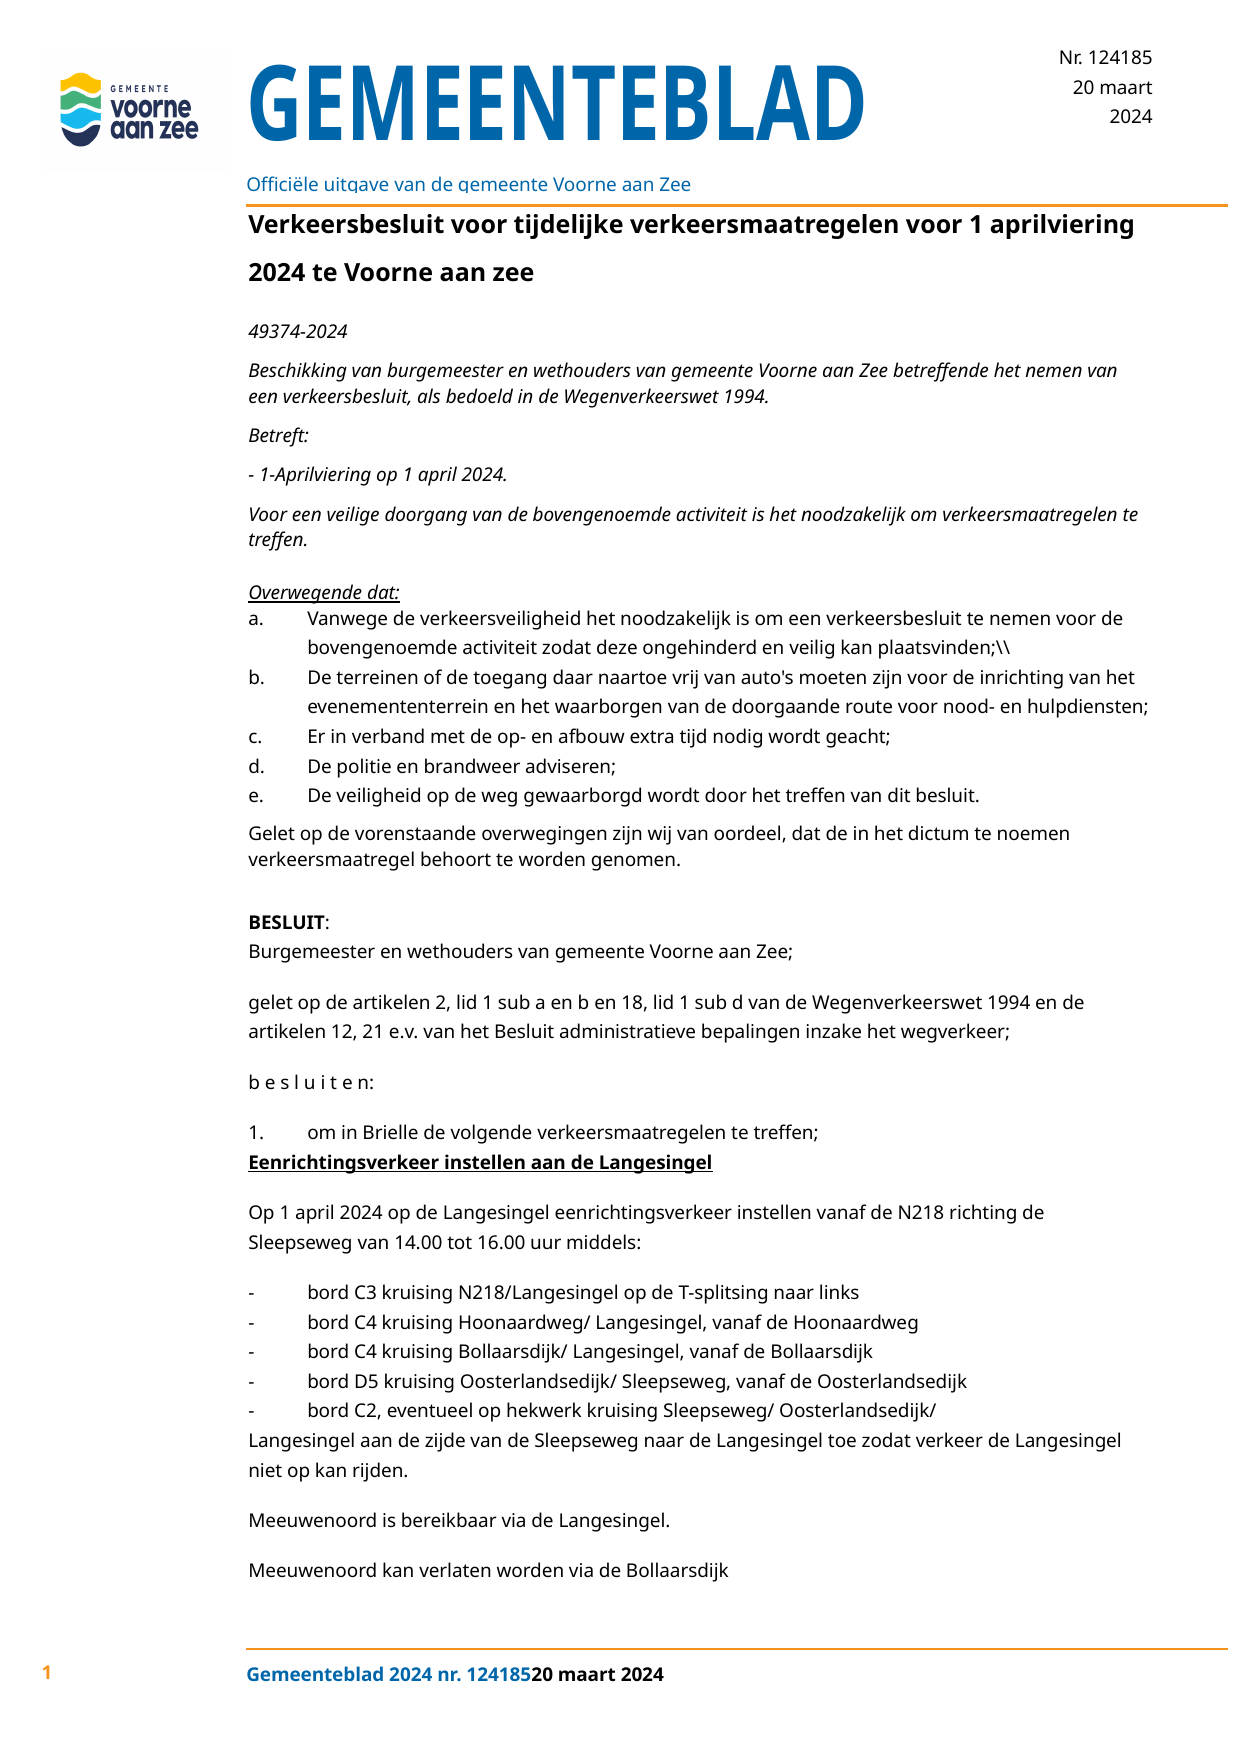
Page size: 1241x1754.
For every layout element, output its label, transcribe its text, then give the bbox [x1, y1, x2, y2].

text Verkeersbesluit voor tijdelijke verkeersmaatregelen voor 1 aprilviering 2024 te Voorne aan zee [248, 207, 1152, 288]
text b e s l u i t e n: [248, 1069, 1152, 1094]
list bord C4 kruising Hoonaardweg/ Langesingel, vanaf de Hoonaardweg [248, 1309, 1152, 1334]
text 49374-2024 [248, 318, 1152, 344]
list bord C3 kruising N218/Langesingel op de T-splitsing naar links [248, 1279, 1152, 1305]
text Overwegende dat: [248, 579, 1152, 605]
list De politie en brandweer adviseren; [248, 753, 1152, 779]
text Meeuwenoord kan verlaten worden via de Bollaarsdijk [248, 1558, 1152, 1583]
list bord D5 kruising Oosterlandsedijk/ Sleepseweg, vanaf de Oosterlandsedijk [248, 1368, 1152, 1394]
picture [41, 47, 231, 172]
list om in Brielle de volgende verkeersmaatregelen te treffen; [248, 1119, 1152, 1145]
text Meeuwenoord is bereikbaar via de Langesingel. [248, 1507, 1152, 1533]
text gelet op de artikelen 2, lid 1 sub a en b en 18, lid 1 sub d van de Wegenverkeerswet 1994 en de artikelen 12, 21 e.v. van het Besluit administratieve bepalingen inzake het wegverkeer; [248, 989, 1152, 1044]
list bord C2, eventueel op hekwerk kruising Sleepseweg/ Oosterlandsedijk/ [248, 1398, 1152, 1423]
text Gelet op de vorenstaande overwegingen zijn wij van oordeel, dat de in het dictum te noemen verkeersmaatregel behoort te worden genomen. [248, 820, 1152, 872]
list Er in verband met de op- en afbouw extra tijd nodig wordt geacht; [248, 723, 1152, 749]
list De veiligheid op de weg gewaarborgd wordt door het treffen van dit besluit. [248, 782, 1152, 808]
text Beschikking van burgemeester en wethouders van gemeente Voorne aan Zee betreffende het nemen van een verkeersbesluit, als bedoeld in de Wegenverkeerswet 1994. [248, 357, 1152, 409]
text Burgemeester en wethouders van gemeente Voorne aan Zee; [248, 938, 1152, 964]
text BESLUIT: [248, 909, 1152, 934]
text - 1-Aprilviering op 1 april 2024. [248, 461, 1152, 487]
text Voor een veilige doorgang van de bovengenoemde activiteit is het noodzakelijk om verkeersmaatregelen te treffen. [248, 501, 1152, 552]
text Betreft: [248, 422, 1152, 448]
list De terreinen of de toegang daar naartoe vrij van auto's moeten zijn voor de inrichting van het evenemententerrein en het waarborgen van de doorgaande route voor nood- en hulpdiensten; [248, 664, 1152, 719]
text Langesingel aan de zijde van de Sleepseweg naar de Langesingel toe zodat verkeer de Langesingel niet op kan rijden. [248, 1427, 1152, 1482]
list bord C4 kruising Bollaarsdijk/ Langesingel, vanaf de Bollaarsdijk [248, 1338, 1152, 1364]
text Op 1 april 2024 op de Langesingel eenrichtingsverkeer instellen vanaf de N218 richting de Sleepseweg van 14.00 tot 16.00 uur middels: [248, 1199, 1152, 1254]
text Eenrichtingsverkeer instellen aan de Langesingel [248, 1149, 1152, 1174]
list Vanwege de verkeersveiligheid het noodzakelijk is om een verkeersbesluit te nemen voor de bovengenoemde activiteit zodat deze ongehinderd en veilig kan plaatsvinden;\\ [248, 605, 1152, 660]
